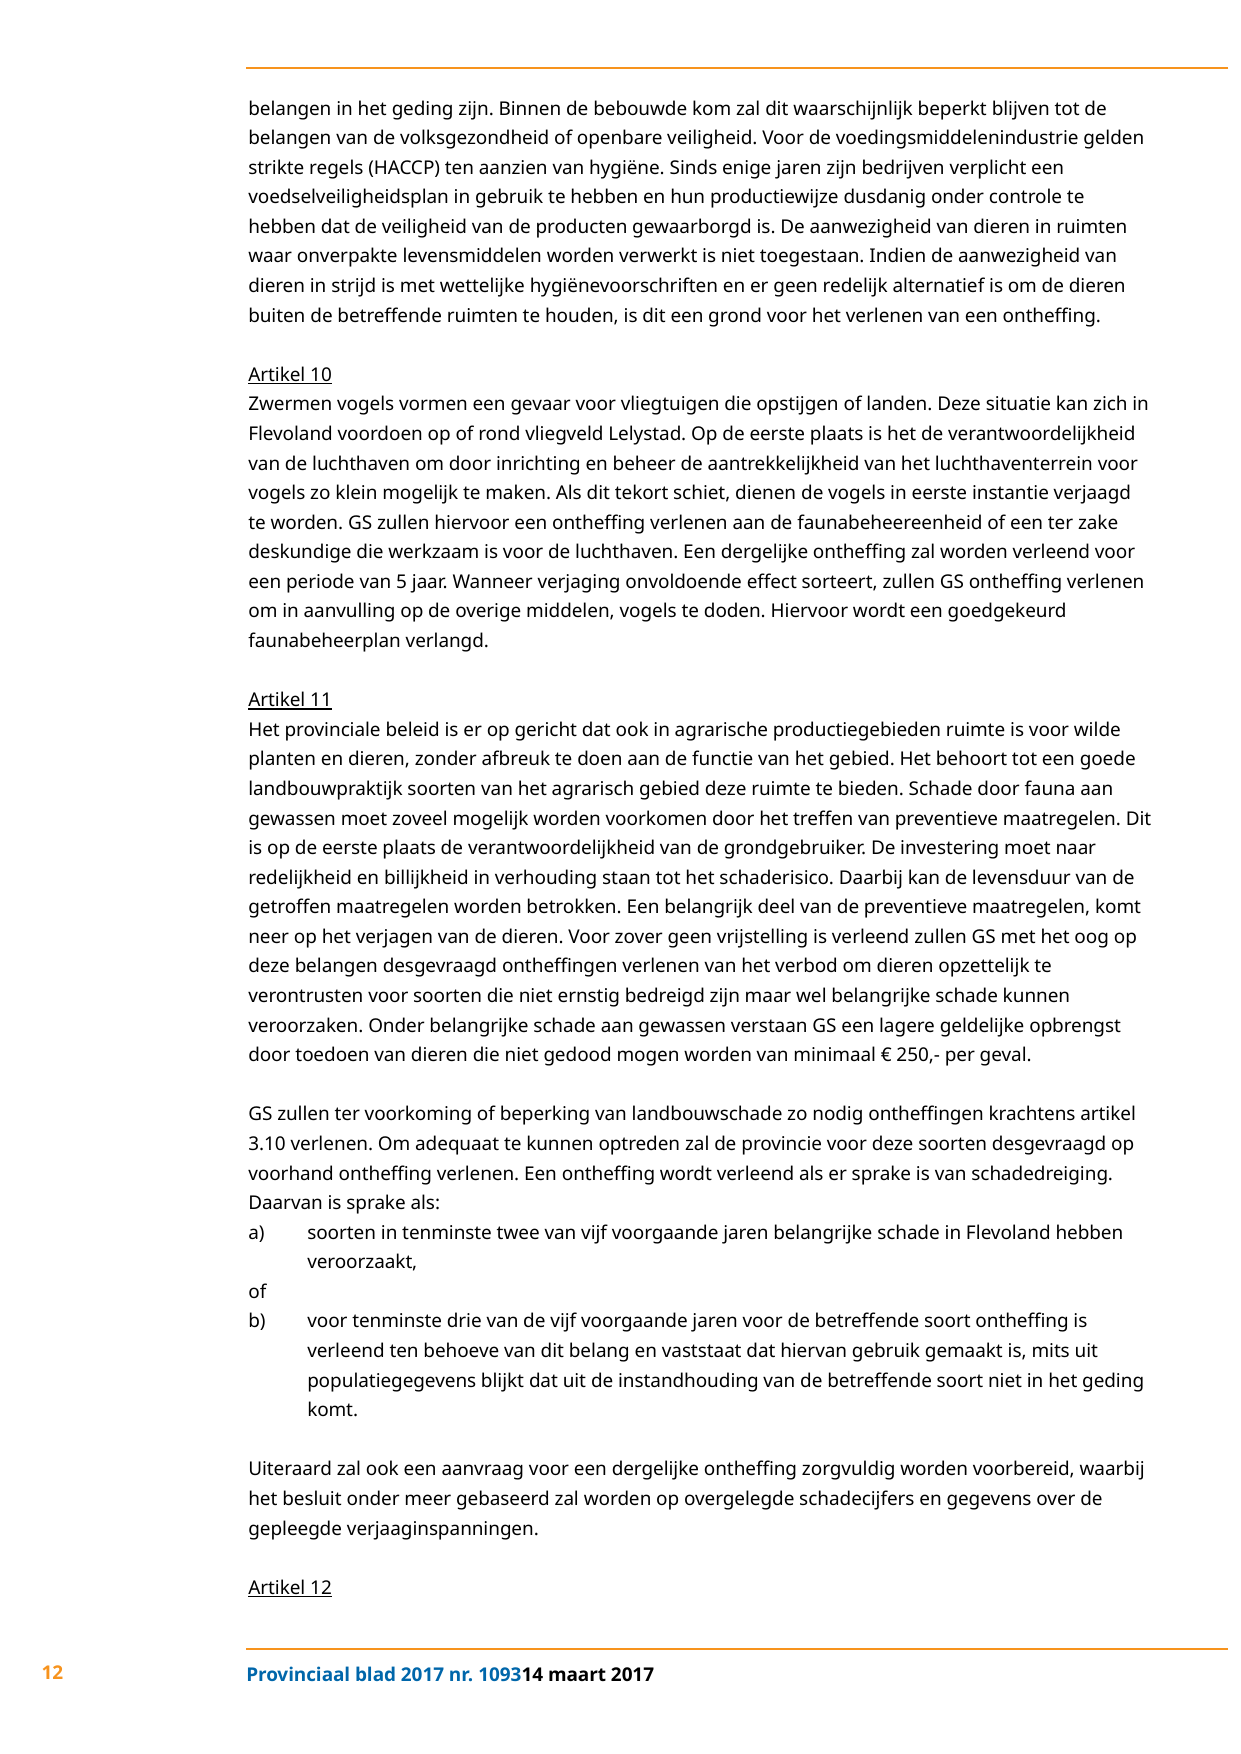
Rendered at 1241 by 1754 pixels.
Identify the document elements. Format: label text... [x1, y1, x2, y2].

text Het provinciale beleid is er op gericht dat ook in agrarische productiegebieden ruimte is voor wilde planten en dieren, zonder afbreuk te doen aan de functie van het gebied. Het behoort tot een goede landbouwpraktijk soorten van het agrarisch gebied deze ruimte te bieden. Schade door fauna aan gewassen moet zoveel mogelijk worden voorkomen door het treffen van preventieve maatregelen. Dit is op de eerste plaats de verantwoordelijkheid van de grondgebruiker. De investering moet naar redelijkheid en billijkheid in verhouding staan tot het schaderisico. Daarbij kan de levensduur van de getroffen maatregelen worden betrokken. Een belangrijk deel van de preventieve maatregelen, komt neer op het verjagen van de dieren. Voor zover geen vrijstelling is verleend zullen GS met het oog op deze belangen desgevraagd ontheffingen verlenen van het verbod om dieren opzettelijk te verontrusten voor soorten die niet ernstig bedreigd zijn maar wel belangrijke schade kunnen veroorzaken. Onder belangrijke schade aan gewassen verstaan GS een lagere geldelijke opbrengst door toedoen van dieren die niet gedood mogen worden van minimaal € 250,- per geval. [248, 716, 1152, 1067]
picture [41, 47, 231, 172]
list soorten in tenminste twee van vijf voorgaande jaren belangrijke schade in Flevoland hebben veroorzaakt, [248, 1219, 1152, 1274]
text of [248, 1278, 1152, 1304]
text Artikel 11 [248, 686, 1152, 712]
text Artikel 12 [248, 1574, 1152, 1600]
text Uiteraard zal ook een aanvraag voor een dergelijke ontheffing zorgvuldig worden voorbereid, waarbij het besluit onder meer gebaseerd zal worden op overgelegde schadecijfers en gegevens over de gepleegde verjaaginspanningen. [248, 1456, 1152, 1541]
text GS zullen ter voorkoming of beperking van landbouwschade zo nodig ontheffingen krachtens artikel 3.10 verlenen. Om adequaat te kunnen optreden zal de provincie voor deze soorten desgevraagd op voorhand ontheffing verlenen. Een ontheffing wordt verleend als er sprake is van schadedreiging. Daarvan is sprake als: [248, 1101, 1152, 1215]
list voor tenminste drie van de vijf voorgaande jaren voor de betreffende soort ontheffing is verleend ten behoeve van dit belang en vaststaat dat hiervan gebruik gemaakt is, mits uit populatiegegevens blijkt dat uit de instandhouding van de betreffende soort niet in het geding komt. [248, 1308, 1152, 1422]
text Artikel 10 [248, 361, 1152, 387]
text Zwermen vogels vormen een gevaar voor vliegtuigen die opstijgen of landen. Deze situatie kan zich in Flevoland voordoen op of rond vliegveld Lelystad. Op de eerste plaats is het de verantwoordelijkheid van de luchthaven om door inrichting en beheer de aantrekkelijkheid van het luchthaventerrein voor vogels zo klein mogelijk te maken. Als dit tekort schiet, dienen de vogels in eerste instantie verjaagd te worden. GS zullen hiervoor een ontheffing verlenen aan de faunabeheereenheid of een ter zake deskundige die werkzaam is voor de luchthaven. Een dergelijke ontheffing zal worden verleend voor een periode van 5 jaar. Wanneer verjaging onvoldoende effect sorteert, zullen GS ontheffing verlenen om in aanvulling op de overige middelen, vogels te doden. Hiervoor wordt een goedgekeurd faunabeheerplan verlangd. [248, 391, 1152, 653]
text belangen in het geding zijn. Binnen de bebouwde kom zal dit waarschijnlijk beperkt blijven tot de belangen van de volksgezondheid of openbare veiligheid. Voor de voedingsmiddelenindustrie gelden strikte regels (HACCP) ten aanzien van hygiëne. Sinds enige jaren zijn bedrijven verplicht een voedselveiligheidsplan in gebruik te hebben en hun productiewijze dusdanig onder controle te hebben dat de veiligheid van de producten gewaarborgd is. De aanwezigheid van dieren in ruimten waar onverpakte levensmiddelen worden verwerkt is niet toegestaan. Indien de aanwezigheid van dieren in strijd is met wettelijke hygiënevoorschriften en er geen redelijk alternatief is om de dieren buiten de betreffende ruimten te houden, is dit een grond voor het verlenen van een ontheffing. [248, 95, 1152, 328]
